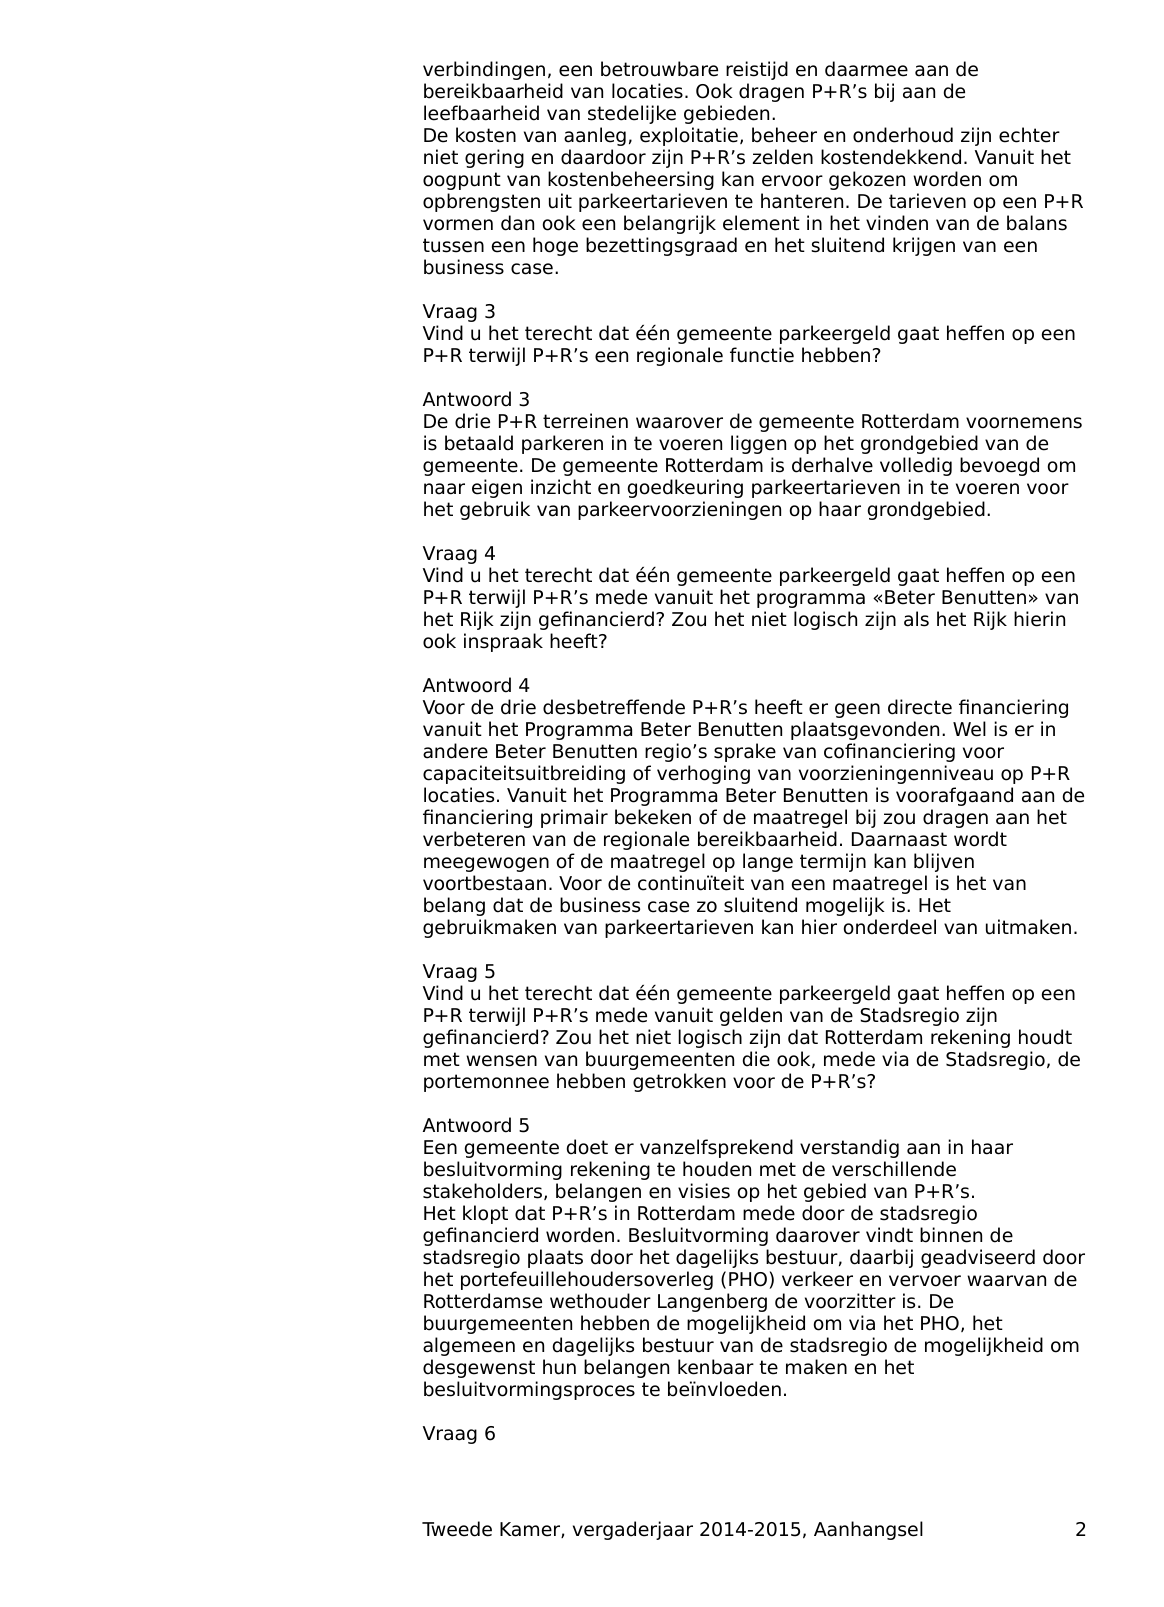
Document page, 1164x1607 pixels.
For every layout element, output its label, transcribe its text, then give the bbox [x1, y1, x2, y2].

text Voor de drie desbetreffende P+R’s heeft er geen directe financiering vanuit het Programma Beter Benutten plaatsgevonden. Wel is er in andere Beter Benutten regio’s sprake van cofinanciering voor capaciteitsuitbreiding of verhoging van voorzieningenniveau op P+R locaties. Vanuit het Programma Beter Benutten is voorafgaand aan de financiering primair bekeken of de maatregel bij zou dragen aan het verbeteren van de regionale bereikbaarheid. Daarnaast wordt meegewogen of de maatregel op lange termijn kan blijven voortbestaan. Voor de continuïteit van een maatregel is het van belang dat de business case zo sluitend mogelijk is. Het gebruikmaken van parkeertarieven kan hier onderdeel van uitmaken. [422, 697, 1087, 939]
text Antwoord 4 [422, 675, 1087, 697]
text Vind u het terecht dat één gemeente parkeergeld gaat heffen op een P+R terwijl P+R’s mede vanuit gelden van de Stadsregio zijn gefinancierd? Zou het niet logisch zijn dat Rotterdam rekening houdt met wensen van buurgemeenten die ook, mede via de Stadsregio, de portemonnee hebben getrokken voor de P+R’s? [422, 983, 1087, 1093]
text Antwoord 3 [422, 389, 1087, 411]
text Vraag 6 [422, 1423, 1087, 1445]
text Antwoord 5 [422, 1115, 1087, 1137]
text De kosten van aanleg, exploitatie, beheer en onderhoud zijn echter niet gering en daardoor zijn P+R’s zelden kostendekkend. Vanuit het oogpunt van kostenbeheersing kan ervoor gekozen worden om opbrengsten uit parkeertarieven te hanteren. De tarieven op een P+R vormen dan ook een belangrijk element in het vinden van de balans tussen een hoge bezettingsgraad en het sluitend krijgen van een business case. [422, 125, 1087, 279]
text verbindingen, een betrouwbare reistijd en daarmee aan de bereikbaarheid van locaties. Ook dragen P+R’s bij aan de leefbaarheid van stedelijke gebieden. [422, 59, 1087, 125]
text Het klopt dat P+R’s in Rotterdam mede door de stadsregio gefinancierd worden. Besluitvorming daarover vindt binnen de stadsregio plaats door het dagelijks bestuur, daarbij geadviseerd door het portefeuillehoudersoverleg (PHO) verkeer en vervoer waarvan de Rotterdamse wethouder Langenberg de voorzitter is. De buurgemeenten hebben de mogelijkheid om via het PHO, het algemeen en dagelijks bestuur van de stadsregio de mogelijkheid om desgewenst hun belangen kenbaar te maken en het besluitvormingsproces te beïnvloeden. [422, 1203, 1087, 1401]
text Vind u het terecht dat één gemeente parkeergeld gaat heffen op een P+R terwijl P+R’s een regionale functie hebben? [422, 323, 1087, 367]
text Vind u het terecht dat één gemeente parkeergeld gaat heffen op een P+R terwijl P+R’s mede vanuit het programma «Beter Benutten» van het Rijk zijn gefinancierd? Zou het niet logisch zijn als het Rijk hierin ook inspraak heeft? [422, 565, 1087, 653]
text Vraag 5 [422, 961, 1087, 983]
text Een gemeente doet er vanzelfsprekend verstandig aan in haar besluitvorming rekening te houden met de verschillende stakeholders, belangen en visies op het gebied van P+R’s. [422, 1137, 1087, 1203]
text Vraag 4 [422, 543, 1087, 565]
text De drie P+R terreinen waarover de gemeente Rotterdam voornemens is betaald parkeren in te voeren liggen op het grondgebied van de gemeente. De gemeente Rotterdam is derhalve volledig bevoegd om naar eigen inzicht en goedkeuring parkeertarieven in te voeren voor het gebruik van parkeervoorzieningen op haar grondgebied. [422, 411, 1087, 521]
text Vraag 3 [422, 301, 1087, 323]
